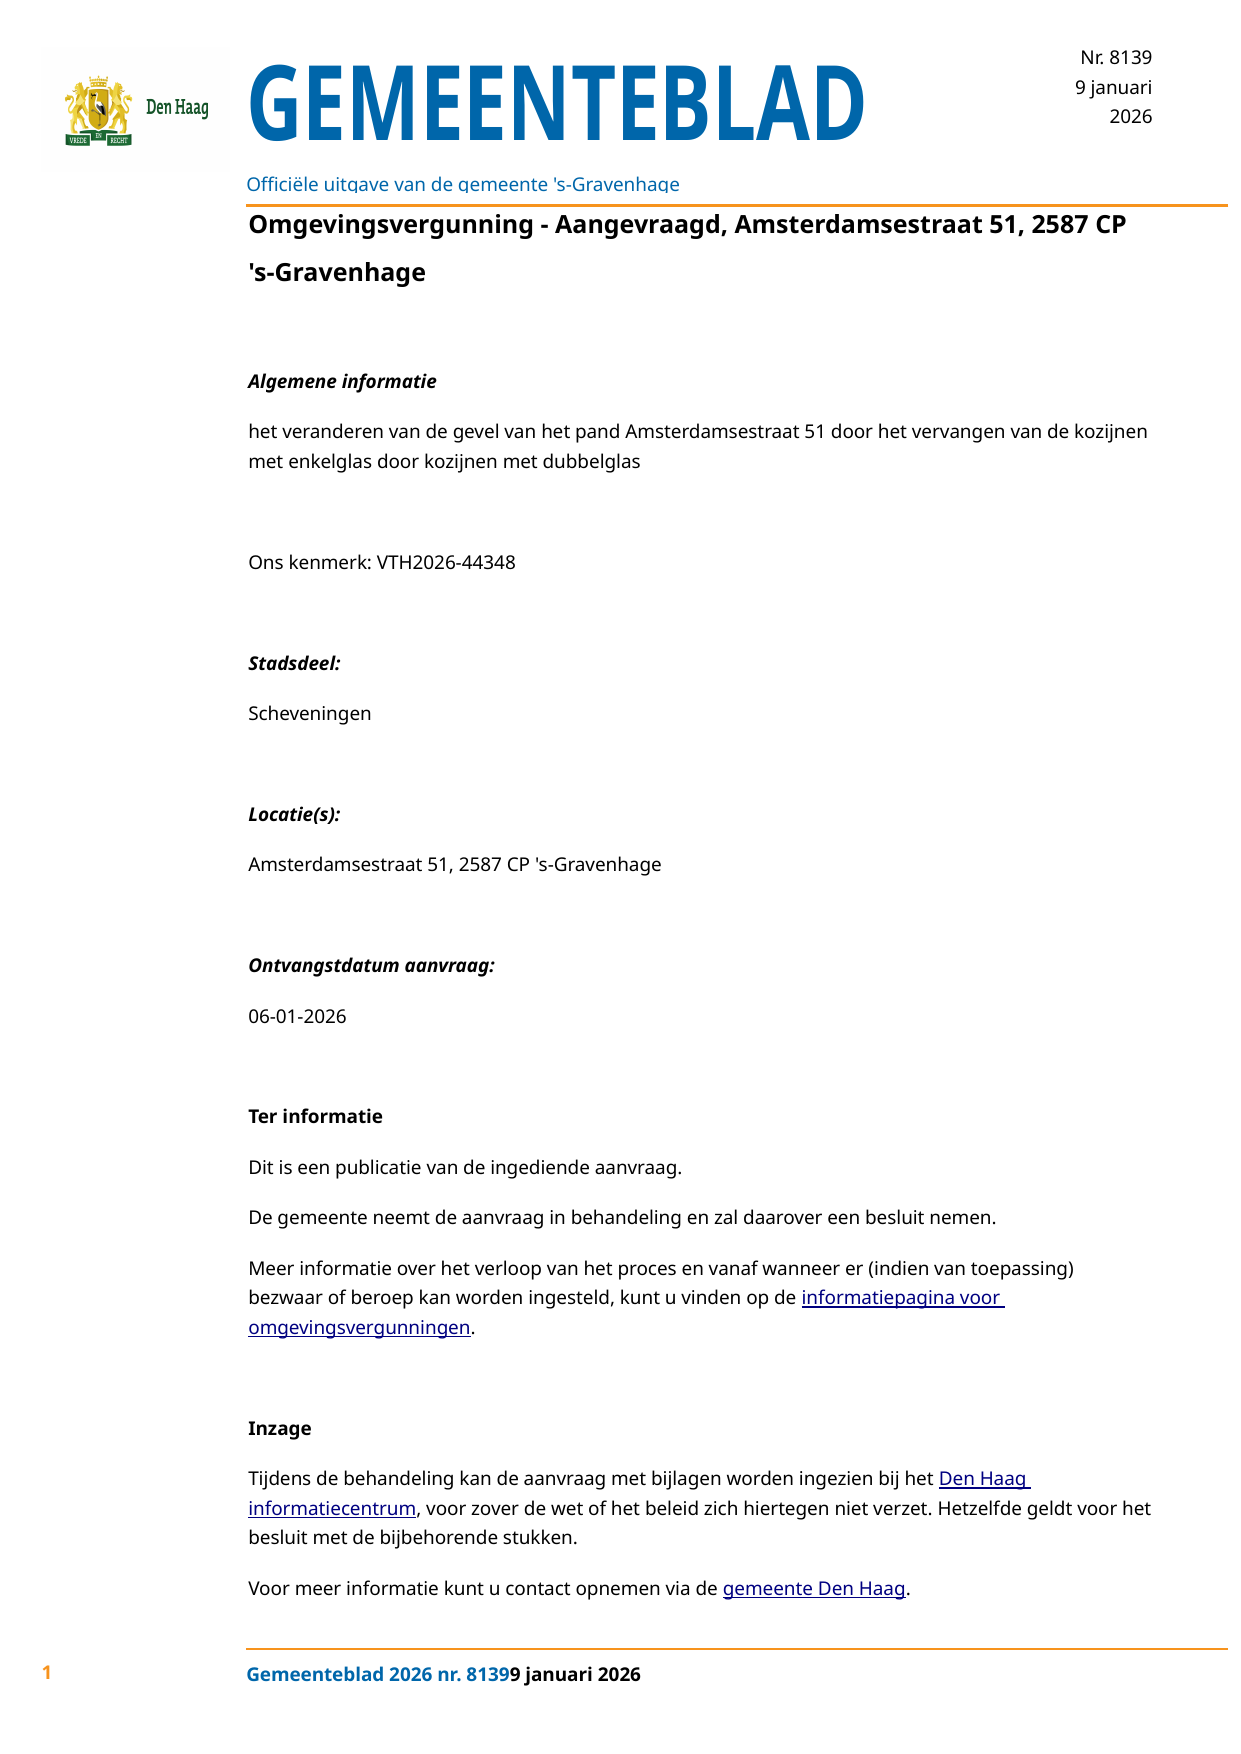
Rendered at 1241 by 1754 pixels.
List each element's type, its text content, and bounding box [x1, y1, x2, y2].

text Dit is een publicatie van de ingediende aanvraag. [248, 1154, 1152, 1180]
text 06-01-2026 [248, 1003, 1152, 1029]
text Ontvangstdatum aanvraag: [248, 952, 1152, 978]
text Stadsdeel: [248, 650, 1152, 676]
text Meer informatie over het verloop van het proces en vanaf wanneer er (indien van toepassing) bezwaar of beroep kan worden ingesteld, kunt u vinden op de informatiepagina voor omgevingsvergunningen. [248, 1255, 1152, 1340]
text Scheveningen [248, 700, 1152, 726]
text Algemene informatie [248, 368, 1152, 394]
text Amsterdamsestraat 51, 2587 CP 's-Gravenhage [248, 852, 1152, 877]
text Voor meer informatie kunt u contact opnemen via de gemeente Den Haag. [248, 1575, 1152, 1601]
text De gemeente neemt de aanvraag in behandeling en zal daarover een besluit nemen. [248, 1204, 1152, 1230]
text het veranderen van de gevel van het pand Amsterdamsestraat 51 door het vervangen van de kozijnen met enkelglas door kozijnen met dubbelglas [248, 419, 1152, 474]
text Tijdens de behandeling kan de aanvraag met bijlagen worden ingezien bij het Den Haag informatiecentrum, voor zover de wet of het beleid zich hiertegen niet verzet. Hetzelfde geldt voor het besluit met de bijbehorende stukken. [248, 1465, 1152, 1550]
text Ter informatie [248, 1104, 1152, 1129]
text Ons kenmerk: VTH2026-44348 [248, 549, 1152, 575]
text Locatie(s): [248, 801, 1152, 827]
picture [41, 47, 231, 172]
text Inzage [248, 1415, 1152, 1441]
text Omgevingsvergunning - Aangevraagd, Amsterdamsestraat 51, 2587 CP 's-Gravenhage [248, 207, 1152, 288]
